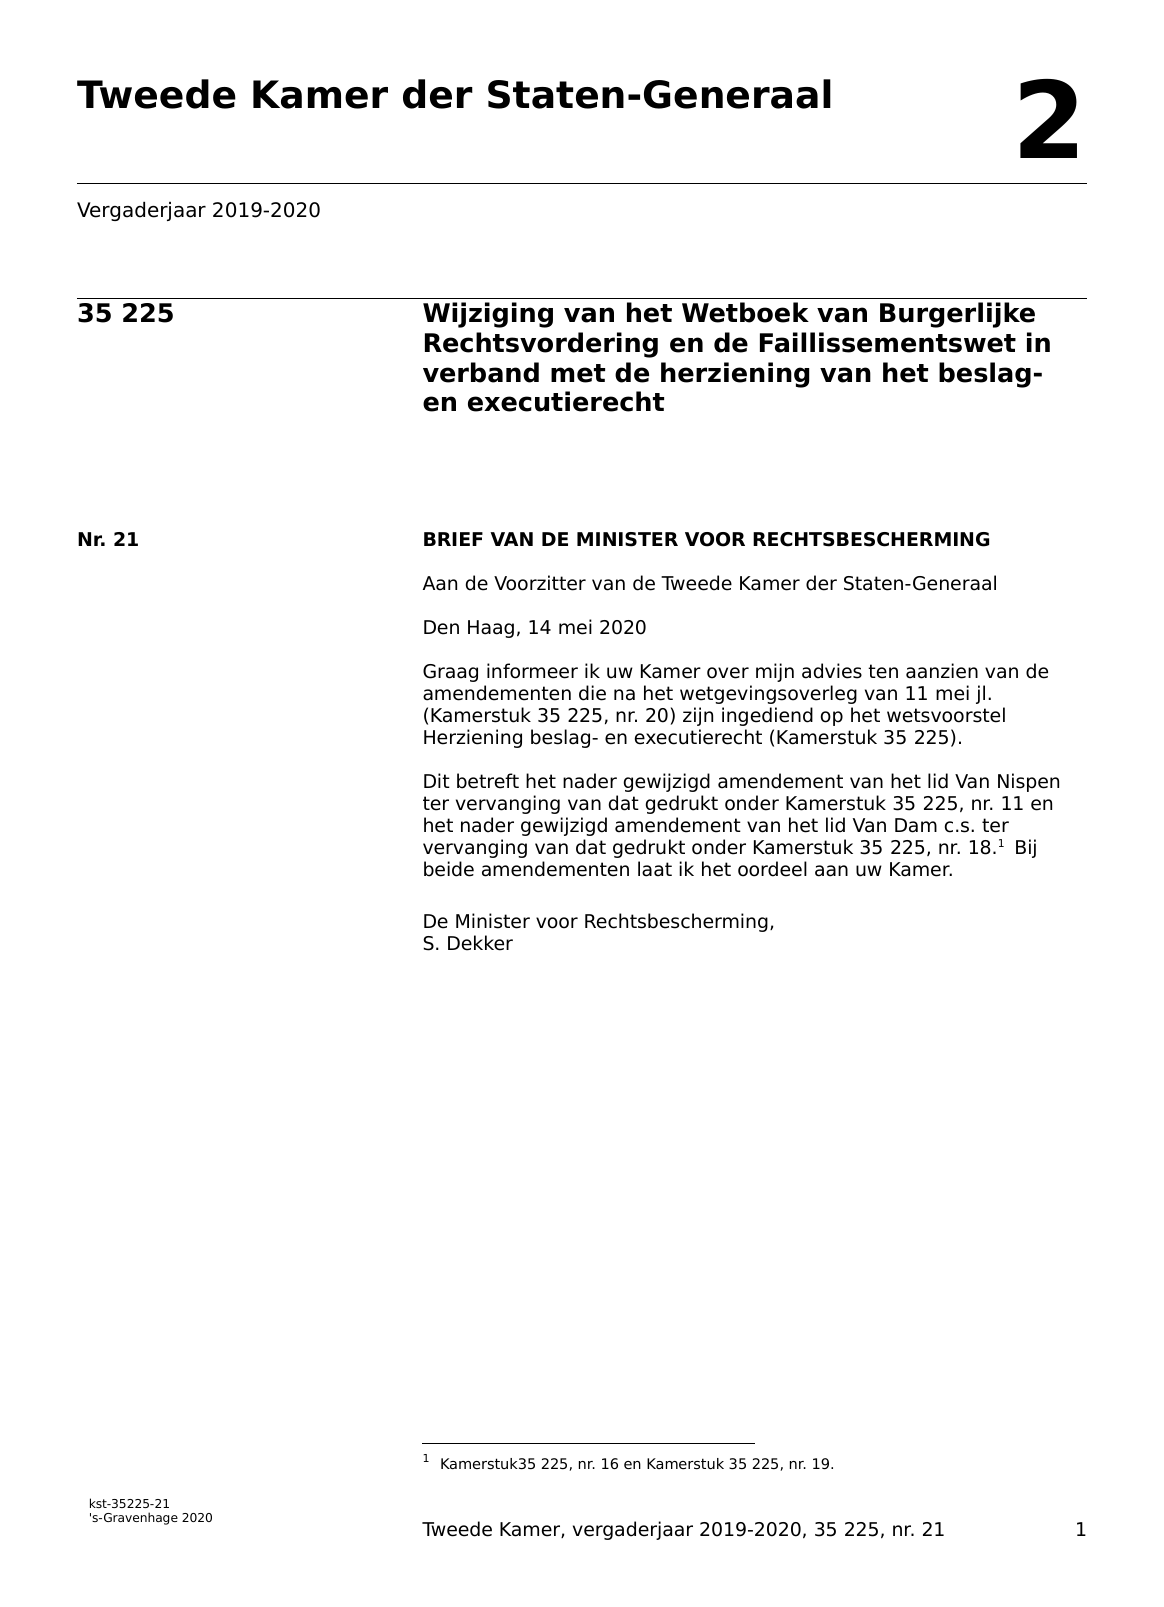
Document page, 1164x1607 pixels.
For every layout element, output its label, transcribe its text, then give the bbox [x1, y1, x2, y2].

text Dit betreft het nader gewijzigd amendement van het lid Van Nispen ter vervanging van dat gedrukt onder Kamerstuk 35 225, nr. 11 en het nader gewijzigd amendement van het lid Van Dam c.s. ter vervanging van dat gedrukt onder Kamerstuk 35 225, nr. 18. Bij beide amendementen laat ik het oordeel aan uw Kamer. [422, 771, 1087, 881]
table_cell Vergaderjaar 2019-2020 [77, 184, 1087, 298]
text kst-35225-21 [88, 1497, 323, 1511]
table_header 2 [886, 59, 1087, 183]
text 's-Gravenhage 2020 [88, 1511, 323, 1525]
subtitle Nr. 21 BRIEF VAN DE MINISTER VOOR RECHTSBESCHERMING [77, 529, 1087, 551]
table_header Tweede Kamer der Staten-Generaal [77, 59, 886, 183]
text De Minister voor Rechtsbescherming, S. Dekker [422, 911, 1087, 955]
text Aan de Voorzitter van de Tweede Kamer der Staten-Generaal [422, 573, 1087, 595]
text Graag informeer ik uw Kamer over mijn advies ten aanzien van de amendementen die na het wetgevingsoverleg van 11 mei jl. (Kamerstuk 35 225, nr. 20) zijn ingediend op het wetsvoorstel Herziening beslag- en executierecht (Kamerstuk 35 225). [422, 661, 1087, 749]
subtitle 35 225 Wijziging van het Wetboek van Burgerlijke Rechtsvordering en de Faillissementswet in verband met de herziening van het beslag- en executierecht [77, 299, 1087, 418]
text Kamerstuk35 225, nr. 16 en Kamerstuk 35 225, nr. 19. [422, 1452, 1087, 1474]
text Den Haag, 14 mei 2020 [422, 617, 1087, 639]
